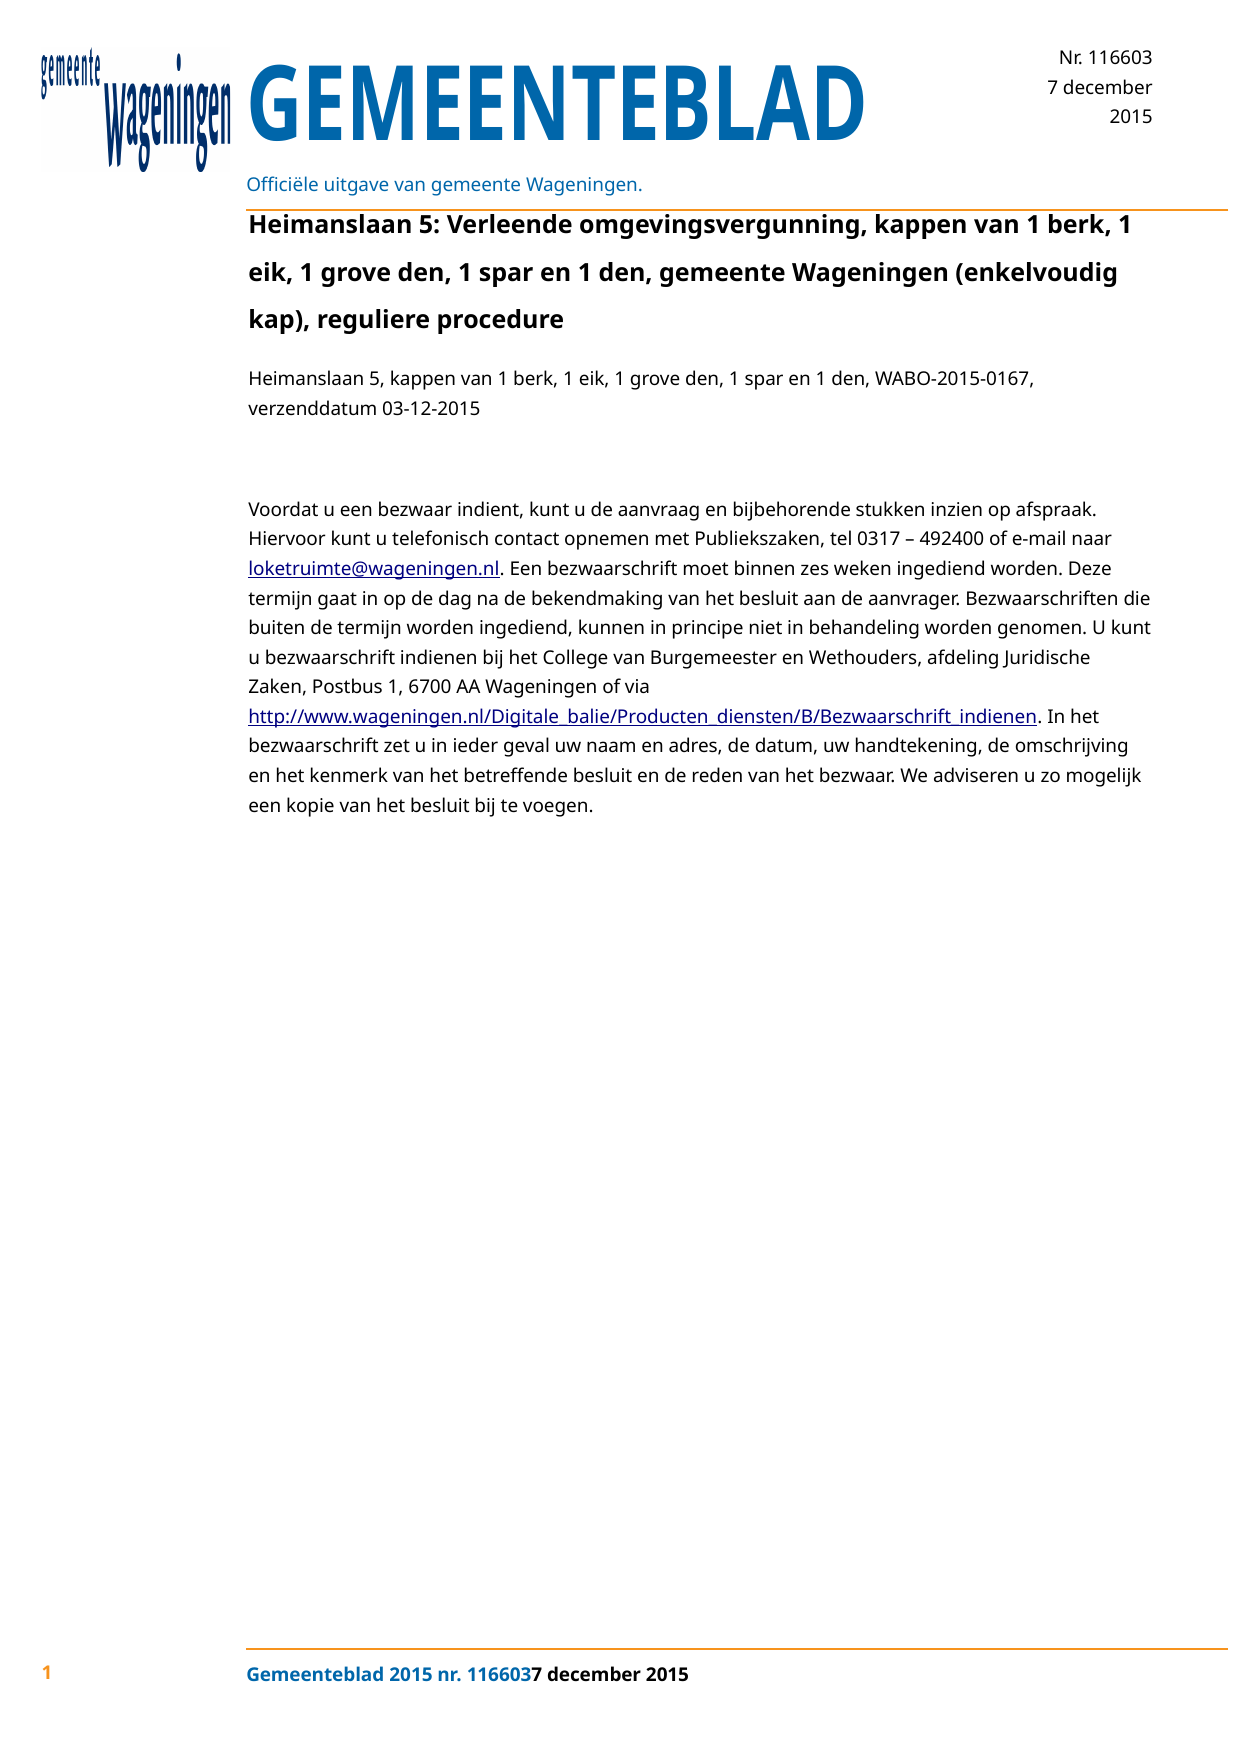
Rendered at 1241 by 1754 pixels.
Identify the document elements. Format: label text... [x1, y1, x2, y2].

text Voordat u een bezwaar indient, kunt u de aanvraag en bijbehorende stukken inzien op afspraak. Hiervoor kunt u telefonisch contact opnemen met Publiekszaken, tel 0317 – 492400 of e-mail naar loketruimte@wageningen.nl. Een bezwaarschrift moet binnen zes weken ingediend worden. Deze termijn gaat in op de dag na de bekendmaking van het besluit aan de aanvrager. Bezwaarschriften die buiten de termijn worden ingediend, kunnen in principe niet in behandeling worden genomen. U kunt u bezwaarschrift indienen bij het College van Burgemeester en Wethouders, afdeling Juridische Zaken, Postbus 1, 6700 AA Wageningen of via http://www.wageningen.nl/Digitale_balie/Producten_diensten/B/Bezwaarschrift_indienen. In het bezwaarschrift zet u in ieder geval uw naam en adres, de datum, uw handtekening, de omschrijving en het kenmerk van het betreffende besluit en de reden van het bezwaar. We adviseren u zo mogelijk een kopie van het besluit bij te voegen. [248, 496, 1152, 817]
text Heimanslaan 5, kappen van 1 berk, 1 eik, 1 grove den, 1 spar en 1 den, WABO-2015-0167, verzenddatum 03-12-2015 [248, 366, 1152, 421]
picture [41, 47, 231, 172]
text Heimanslaan 5: Verleende omgevingsvergunning, kappen van 1 berk, 1 eik, 1 grove den, 1 spar en 1 den, gemeente Wageningen (enkelvoudig kap), reguliere procedure [248, 211, 1152, 336]
